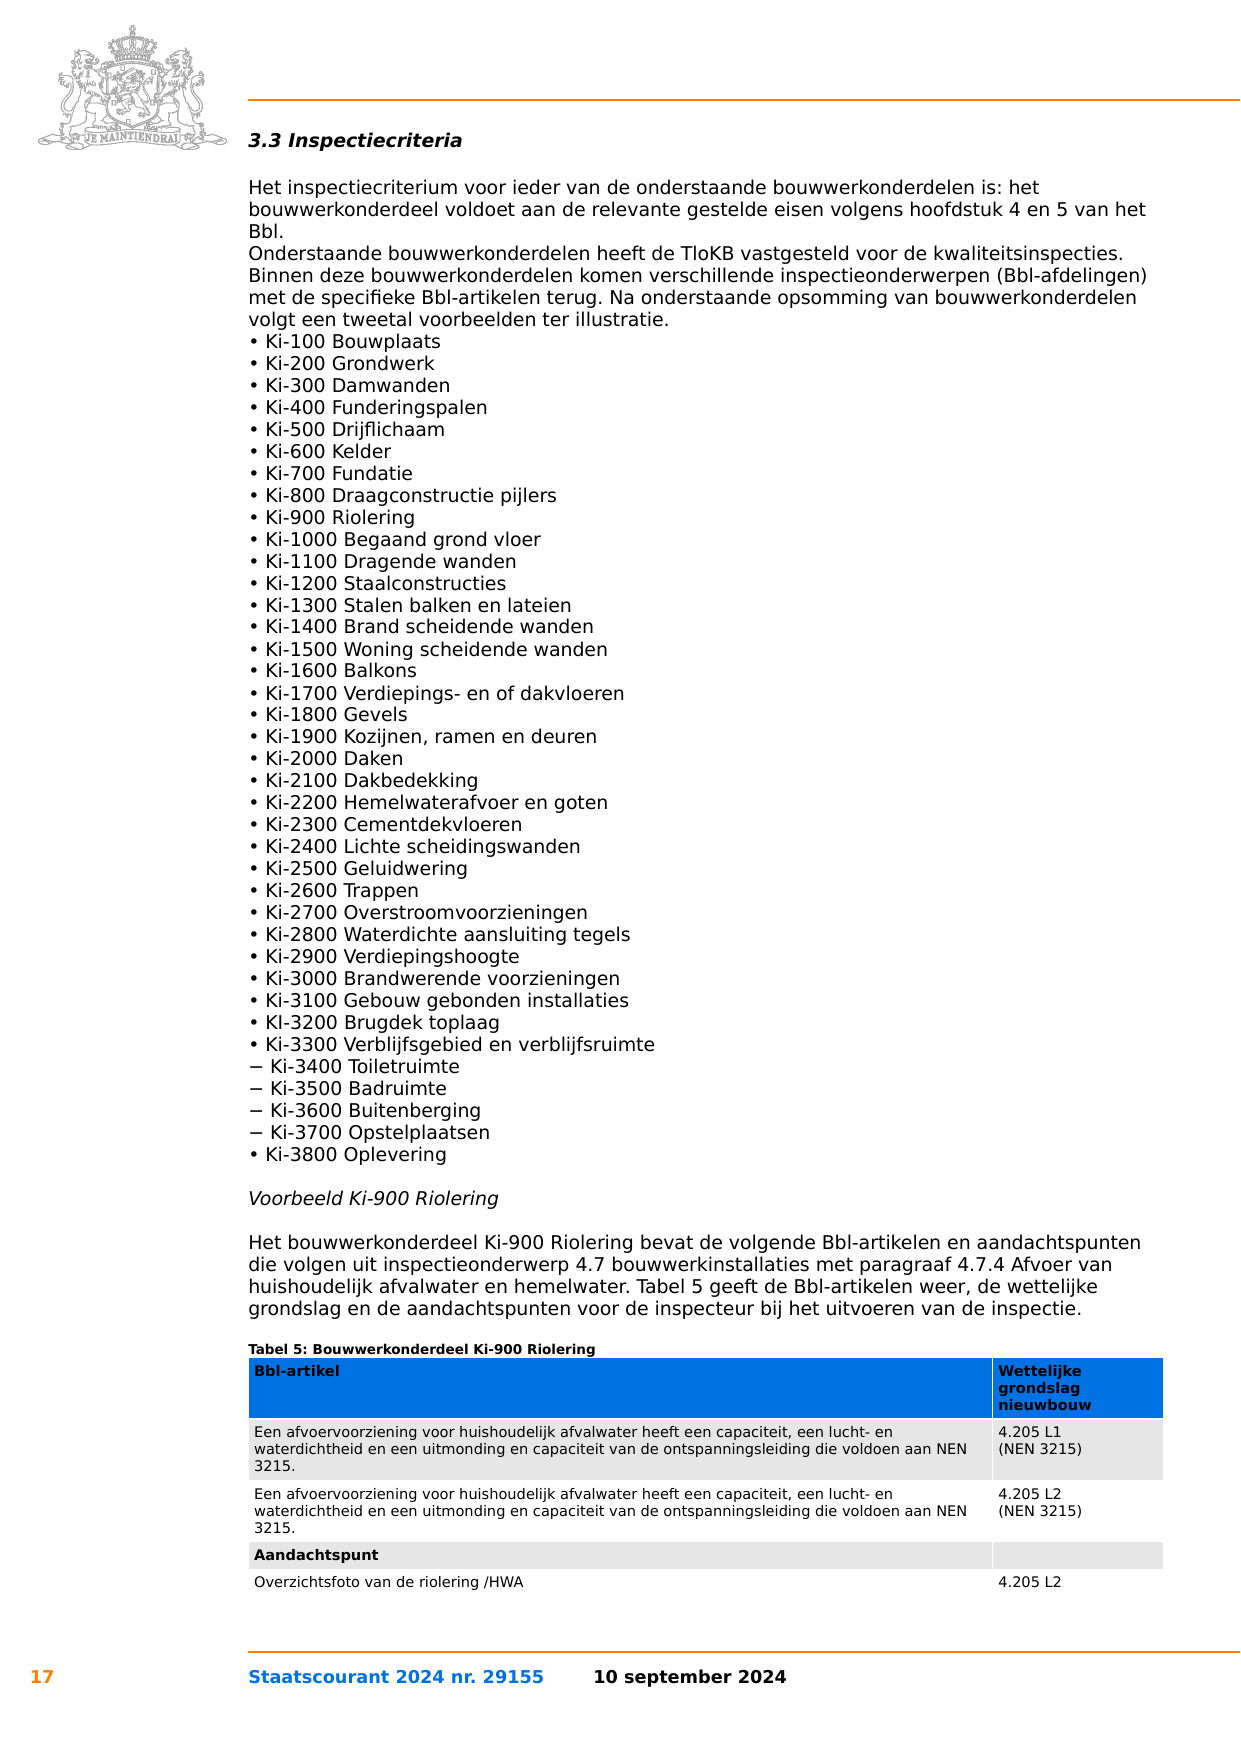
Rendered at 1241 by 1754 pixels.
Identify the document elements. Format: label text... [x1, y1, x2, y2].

text • Ki-2800 Waterdichte aansluiting tegels [248, 924, 1163, 946]
text • Ki-1500 Woning scheidende wanden [248, 638, 1163, 660]
text • Ki-2000 Daken [248, 748, 1163, 770]
text • Ki-400 Funderingspalen [248, 397, 1163, 419]
text • Ki-1900 Kozijnen, ramen en deuren [248, 726, 1163, 748]
text − Ki-3400 Toiletruimte [248, 1056, 1163, 1078]
text • Ki-700 Fundatie [248, 463, 1163, 484]
text • Ki-2100 Dakbedekking [248, 770, 1163, 792]
text • Ki-2300 Cementdekvloeren [248, 814, 1163, 836]
table_cell 4.205 L2 (NEN 3215) [993, 1481, 1163, 1541]
table_header Tabel 5: Bouwwerkonderdeel Ki-900 Riolering [248, 1341, 1163, 1357]
text • Ki-900 Riolering [248, 507, 1163, 528]
picture [38, 25, 227, 150]
table_cell Wettelijke grondslag nieuwbouw [993, 1358, 1163, 1418]
text • Ki-1200 Staalconstructies [248, 572, 1163, 594]
text − Ki-3700 Opstelplaatsen [248, 1122, 1163, 1144]
text • Ki-200 Grondwerk [248, 353, 1163, 375]
text • KI-3200 Brugdek toplaag [248, 1012, 1163, 1034]
text • Ki-1300 Stalen balken en lateien [248, 594, 1163, 616]
text • Ki-1400 Brand scheidende wanden [248, 616, 1163, 638]
text • Ki-3000 Brandwerende voorzieningen [248, 968, 1163, 990]
table_cell Aandachtspunt [249, 1542, 992, 1569]
text • Ki-100 Bouwplaats [248, 331, 1163, 353]
text • Ki-2600 Trappen [248, 880, 1163, 902]
text • Ki-2400 Lichte scheidingswanden [248, 836, 1163, 858]
text • Ki-1100 Dragende wanden [248, 551, 1163, 572]
table_cell Bbl-artikel [249, 1358, 992, 1418]
text • Ki-1700 Verdiepings- en of dakvloeren [248, 682, 1163, 704]
text • Ki-1600 Balkons [248, 660, 1163, 682]
table_cell 4.205 L2 [993, 1570, 1163, 1596]
text • Ki-300 Damwanden [248, 375, 1163, 397]
text • Ki-1000 Begaand grond vloer [248, 528, 1163, 551]
text Het inspectiecriterium voor ieder van de onderstaande bouwwerkonderdelen is: het bouwwerkonderdeel voldoet aan de relevante gestelde eisen volgens hoofdstuk 4 en 5 van het Bbl. [248, 177, 1163, 243]
text • Ki-2700 Overstroomvoorzieningen [248, 902, 1163, 924]
text • Ki-3300 Verblijfsgebied en verblijfsruimte [248, 1034, 1163, 1056]
text Het bouwwerkonderdeel Ki-900 Riolering bevat de volgende Bbl-artikelen en aandachtspunten die volgen uit inspectieonderwerp 4.7 bouwwerkinstallaties met paragraaf 4.7.4 Afvoer van huishoudelijk afvalwater en hemelwater. Tabel 5 geeft de Bbl-artikelen weer, de wettelijke grondslag en de aandachtspunten voor de inspecteur bij het uitvoeren van de inspectie. [248, 1232, 1163, 1319]
text − Ki-3600 Buitenberging [248, 1100, 1163, 1122]
table_cell Een afvoervoorziening voor huishoudelijk afvalwater heeft een capaciteit, een lucht- en waterdichtheid en een uitmonding en capaciteit van de ontspanningsleiding die voldoen aan NEN 3215. [249, 1420, 992, 1480]
text − Ki-3500 Badruimte [248, 1078, 1163, 1100]
text • Ki-3100 Gebouw gebonden installaties [248, 990, 1163, 1012]
table_cell [993, 1542, 1163, 1569]
text • Ki-2200 Hemelwaterafvoer en goten [248, 792, 1163, 814]
subtitle 3.3 Inspectiecriteria [248, 130, 1163, 152]
text • Ki-2500 Geluidwering [248, 858, 1163, 880]
table_cell 4.205 L1 (NEN 3215) [993, 1420, 1163, 1480]
text • Ki-1800 Gevels [248, 704, 1163, 726]
subtitle Voorbeeld Ki-900 Riolering [248, 1188, 1163, 1210]
text Onderstaande bouwwerkonderdelen heeft de TloKB vastgesteld voor de kwaliteitsinspecties. Binnen deze bouwwerkonderdelen komen verschillende inspectieonderwerpen (Bbl-afdelingen) met de specifieke Bbl-artikelen terug. Na onderstaande opsomming van bouwwerkonderdelen volgt een tweetal voorbeelden ter illustratie. [248, 243, 1163, 331]
text • Ki-2900 Verdiepingshoogte [248, 946, 1163, 968]
text • Ki-800 Draagconstructie pijlers [248, 484, 1163, 507]
text • Ki-500 Drijflichaam [248, 419, 1163, 441]
text • Ki-3800 Oplevering [248, 1144, 1163, 1166]
table_cell Een afvoervoorziening voor huishoudelijk afvalwater heeft een capaciteit, een lucht- en waterdichtheid en een uitmonding en capaciteit van de ontspanningsleiding die voldoen aan NEN 3215. [249, 1481, 992, 1541]
table_cell Overzichtsfoto van de riolering /HWA [249, 1570, 992, 1596]
text • Ki-600 Kelder [248, 441, 1163, 463]
